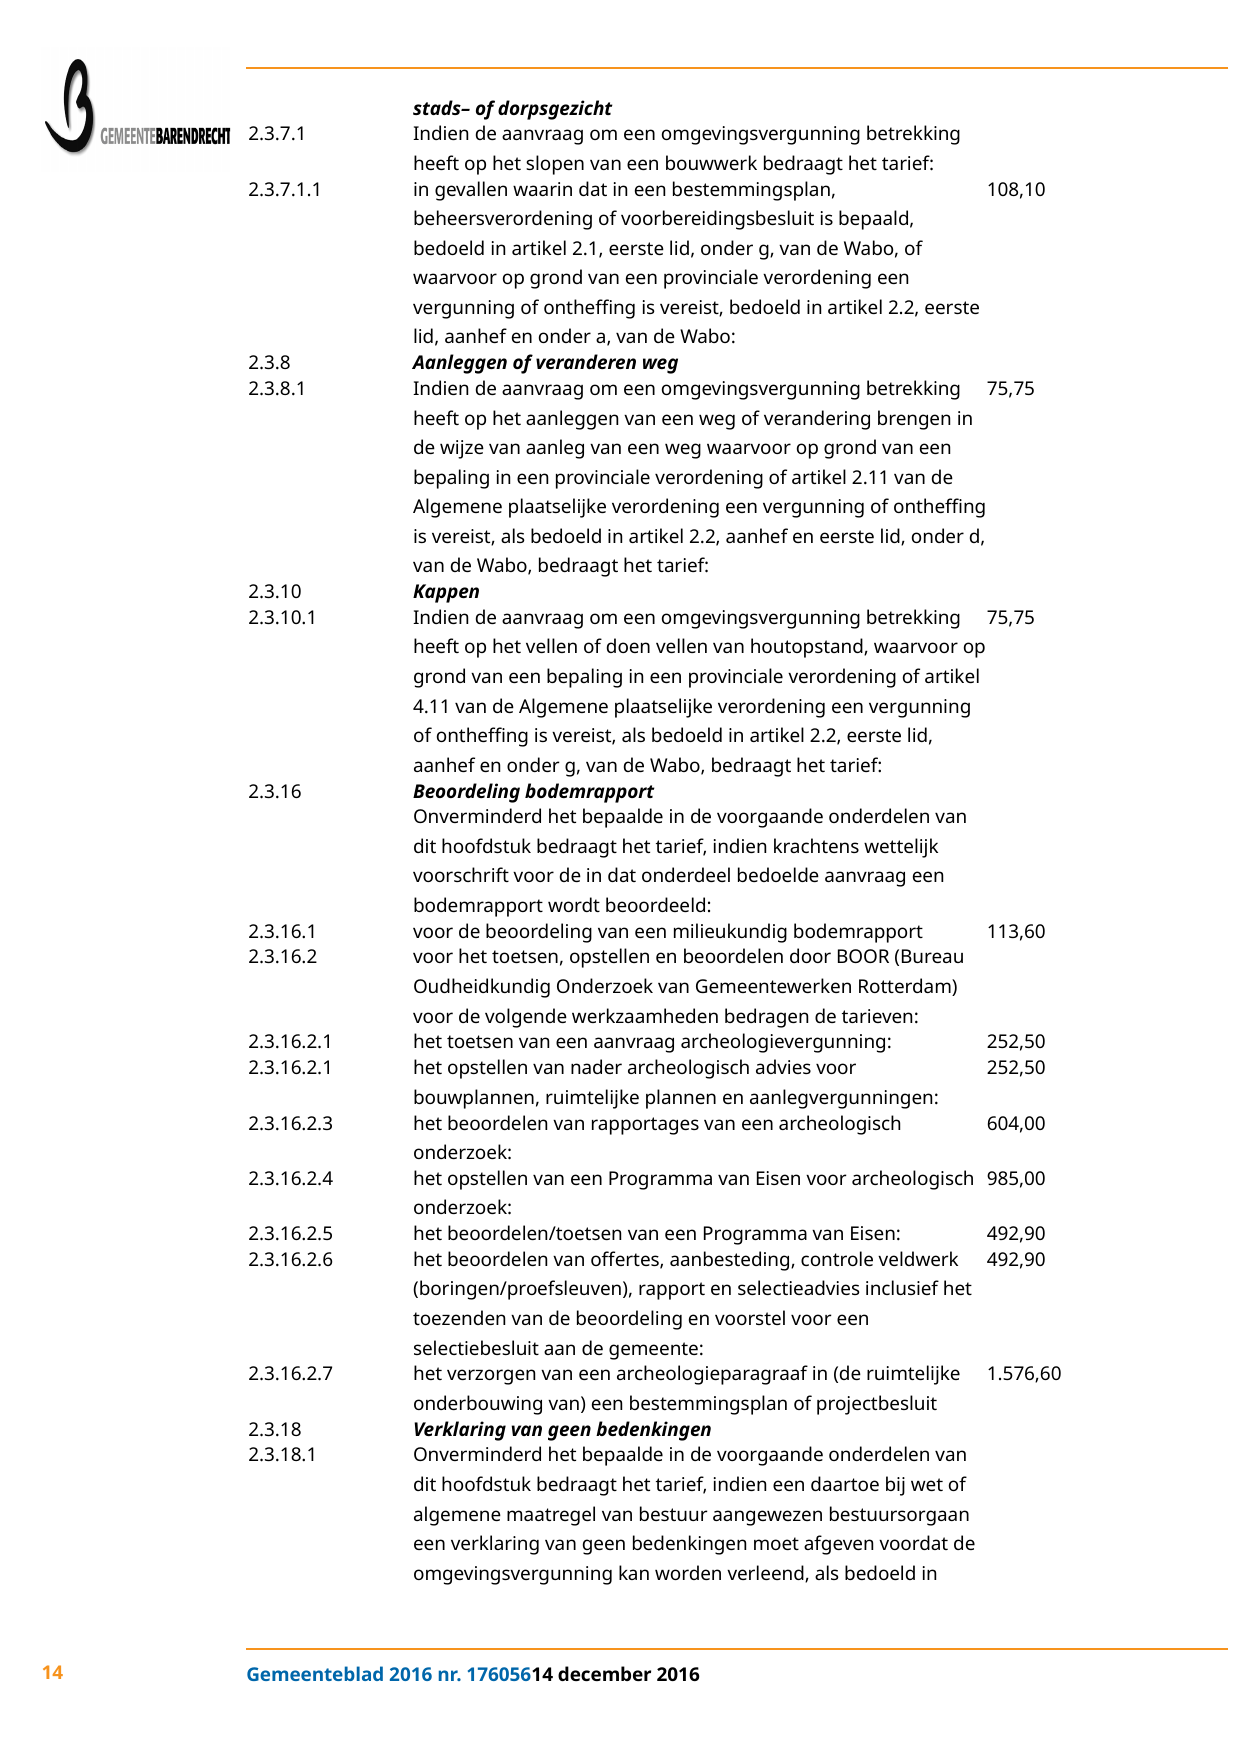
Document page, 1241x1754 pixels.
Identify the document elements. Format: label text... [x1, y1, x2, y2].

table_cell [987, 944, 1152, 1029]
table_cell [987, 1416, 1152, 1442]
table_cell Beoordeling bodemrapport [413, 778, 987, 803]
table_cell het beoordelen van offertes, aanbesteding, controle veldwerk (boringen/proefsleuven), rapport en selectieadvies inclusief het toezenden van de beoordeling en voorstel voor een selectiebesluit aan de gemeente: [413, 1246, 987, 1361]
table_cell [987, 778, 1152, 803]
table_cell Aanleggen of veranderen weg [413, 350, 987, 375]
table_cell Onverminderd het bepaalde in de voorgaande onderdelen van dit hoofdstuk bedraagt het tarief, indien een daartoe bij wet of algemene maatregel van bestuur aangewezen bestuursorgaan een verklaring van geen bedenkingen moet afgeven voordat de omgevingsvergunning kan worden verleend, als bedoeld in [413, 1442, 987, 1586]
table_cell 2.3.18.1 [248, 1442, 413, 1586]
table_cell 2.3.16.2.1 [248, 1054, 413, 1110]
table_cell 252,50 [987, 1029, 1152, 1054]
table_cell 75,75 [987, 375, 1152, 578]
table_cell 985,00 [987, 1165, 1152, 1220]
table_cell 252,50 [987, 1054, 1152, 1110]
table_cell [248, 95, 413, 121]
table_cell [987, 350, 1152, 375]
table_cell 492,90 [987, 1246, 1152, 1361]
table_cell 2.3.16.1 [248, 918, 413, 944]
table_cell 2.3.8.1 [248, 375, 413, 578]
table_cell [987, 804, 1152, 918]
table_cell 2.3.10 [248, 579, 413, 604]
table_cell het opstellen van een Programma van Eisen voor archeologisch onderzoek: [413, 1165, 987, 1220]
table_cell voor de beoordeling van een milieukundig bodemrapport [413, 918, 987, 944]
table_cell 2.3.8 [248, 350, 413, 375]
table_cell [987, 121, 1152, 176]
table_cell 2.3.18 [248, 1416, 413, 1442]
table_cell 2.3.16.2.1 [248, 1029, 413, 1054]
table_cell 2.3.16 [248, 778, 413, 803]
table_cell [987, 95, 1152, 121]
table_cell 75,75 [987, 604, 1152, 778]
table_cell het beoordelen/toetsen van een Programma van Eisen: [413, 1220, 987, 1246]
table_cell het toetsen van een aanvraag archeologievergunning: [413, 1029, 987, 1054]
table_cell 2.3.10.1 [248, 604, 413, 778]
table_cell 2.3.7.1 [248, 121, 413, 176]
table_cell 108,10 [987, 176, 1152, 349]
table_cell het verzorgen van een archeologieparagraaf in (de ruimtelijke onderbouwing van) een bestemmingsplan of projectbesluit [413, 1361, 987, 1416]
table_cell Onverminderd het bepaalde in de voorgaande onderdelen van dit hoofdstuk bedraagt het tarief, indien krachtens wettelijk voorschrift voor de in dat onderdeel bedoelde aanvraag een bodemrapport wordt beoordeeld: [413, 804, 987, 918]
table_cell 2.3.16.2.4 [248, 1165, 413, 1220]
table_cell Indien de aanvraag om een omgevingsvergunning betrekking heeft op het slopen van een bouwwerk bedraagt het tarief: [413, 121, 987, 176]
table_cell Indien de aanvraag om een omgevingsvergunning betrekking heeft op het aanleggen van een weg of verandering brengen in de wijze van aanleg van een weg waarvoor op grond van een bepaling in een provinciale verordening of artikel 2.11 van de Algemene plaatselijke verordening een vergunning of ontheffing is vereist, als bedoeld in artikel 2.2, aanhef en eerste lid, onder d, van de Wabo, bedraagt het tarief: [413, 375, 987, 578]
table_cell 2.3.16.2.7 [248, 1361, 413, 1416]
table_cell voor het toetsen, opstellen en beoordelen door BOOR (Bureau Oudheidkundig Onderzoek van Gemeentewerken Rotterdam) voor de volgende werkzaamheden bedragen de tarieven: [413, 944, 987, 1029]
table_cell 2.3.16.2 [248, 944, 413, 1029]
table_cell 2.3.16.2.3 [248, 1110, 413, 1165]
table_cell Kappen [413, 579, 987, 604]
picture [41, 47, 231, 172]
table_cell het beoordelen van rapportages van een archeologisch onderzoek: [413, 1110, 987, 1165]
table_cell [987, 1442, 1152, 1586]
table_cell Verklaring van geen bedenkingen [413, 1416, 987, 1442]
table_cell 1.576,60 [987, 1361, 1152, 1416]
table_cell 2.3.16.2.6 [248, 1246, 413, 1361]
table_cell het opstellen van nader archeologisch advies voor bouwplannen, ruimtelijke plannen en aanlegvergunningen: [413, 1054, 987, 1110]
table_cell 492,90 [987, 1220, 1152, 1246]
table_cell 113,60 [987, 918, 1152, 944]
table_cell in gevallen waarin dat in een bestemmingsplan, beheersverordening of voorbereidingsbesluit is bepaald, bedoeld in artikel 2.1, eerste lid, onder g, van de Wabo, of waarvoor op grond van een provinciale verordening een vergunning of ontheffing is vereist, bedoeld in artikel 2.2, eerste lid, aanhef en onder a, van de Wabo: [413, 176, 987, 349]
table_cell 2.3.16.2.5 [248, 1220, 413, 1246]
table_cell Indien de aanvraag om een omgevingsvergunning betrekking heeft op het vellen of doen vellen van houtopstand, waarvoor op grond van een bepaling in een provinciale verordening of artikel 4.11 van de Algemene plaatselijke verordening een vergunning of ontheffing is vereist, als bedoeld in artikel 2.2, eerste lid, aanhef en onder g, van de Wabo, bedraagt het tarief: [413, 604, 987, 778]
table_cell stads– of dorpsgezicht [413, 95, 987, 121]
table_cell [248, 804, 413, 918]
table_cell 2.3.7.1.1 [248, 176, 413, 349]
table_cell [987, 579, 1152, 604]
table_cell 604,00 [987, 1110, 1152, 1165]
